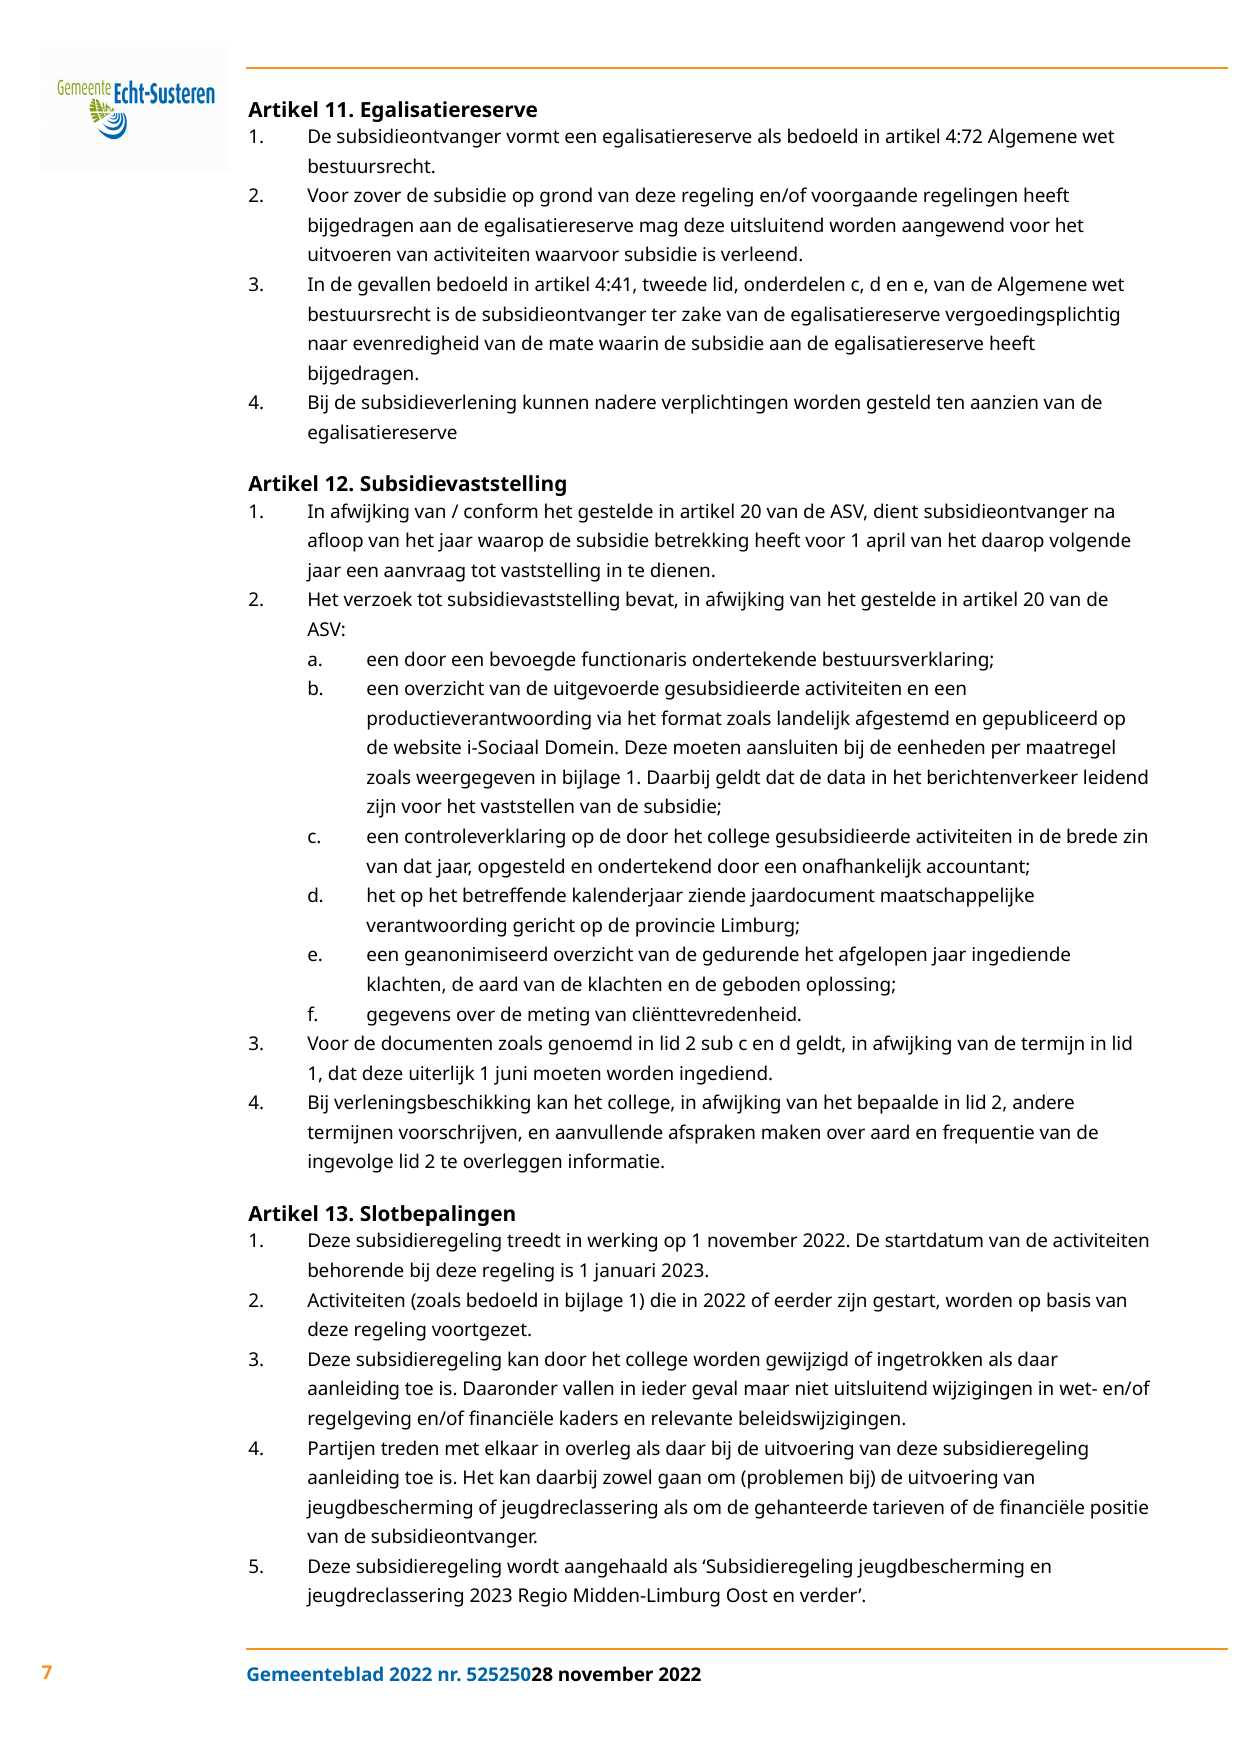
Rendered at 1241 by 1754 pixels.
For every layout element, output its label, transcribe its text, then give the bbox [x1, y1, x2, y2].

list een controleverklaring op de door het college gesubsidieerde activiteiten in de brede zin van dat jaar, opgesteld en ondertekend door een onafhankelijk accountant; [307, 823, 1152, 879]
list Partijen treden met elkaar in overleg als daar bij de uitvoering van deze subsidieregeling aanleiding toe is. Het kan daarbij zowel gaan om (problemen bij) de uitvoering van jeugdbescherming of jeugdreclassering als om de gehanteerde tarieven of de financiële positie van de subsidieontvanger. [248, 1435, 1152, 1549]
list De subsidieontvanger vormt een egalisatiereserve als bedoeld in artikel 4:72 Algemene wet bestuursrecht. [248, 123, 1152, 178]
list Voor de documenten zoals genoemd in lid 2 sub c en d geldt, in afwijking van de termijn in lid 1, dat deze uiterlijk 1 juni moeten worden ingediend. [248, 1030, 1152, 1086]
list Voor zover de subsidie op grond van deze regeling en/of voorgaande regelingen heeft bijgedragen aan de egalisatiereserve mag deze uitsluitend worden aangewend voor het uitvoeren van activiteiten waarvoor subsidie is verleend. [248, 182, 1152, 267]
list het op het betreffende kalenderjaar ziende jaardocument maatschappelijke verantwoording gericht op de provincie Limburg; [307, 882, 1152, 938]
list Bij verleningsbeschikking kan het college, in afwijking van het bepaalde in lid 2, andere termijnen voorschrijven, en aanvullende afspraken maken over aard en frequentie van de ingevolge lid 2 te overleggen informatie. [248, 1089, 1152, 1174]
list een door een bevoegde functionaris ondertekende bestuursverklaring; [307, 646, 1152, 672]
text Artikel 12. Subsidievaststelling [248, 469, 1152, 498]
list gegevens over de meting van cliënttevredenheid. [307, 1001, 1152, 1027]
list Activiteiten (zoals bedoeld in bijlage 1) die in 2022 of eerder zijn gestart, worden op basis van deze regeling voortgezet. [248, 1287, 1152, 1342]
list Deze subsidieregeling wordt aangehaald als ‘Subsidieregeling jeugdbescherming en jeugdreclassering 2023 Regio Midden-Limburg Oost en verder’. [248, 1553, 1152, 1608]
list Bij de subsidieverlening kunnen nadere verplichtingen worden gesteld ten aanzien van de egalisatiereserve [248, 389, 1152, 445]
picture [41, 47, 231, 172]
text Artikel 11. Egalisatiereserve [248, 95, 1152, 123]
list een geanonimiseerd overzicht van de gedurende het afgelopen jaar ingediende klachten, de aard van de klachten en de geboden oplossing; [307, 942, 1152, 997]
list Deze subsidieregeling kan door het college worden gewijzigd of ingetrokken als daar aanleiding toe is. Daaronder vallen in ieder geval maar niet uitsluitend wijzigingen in wet- en/of regelgeving en/of financiële kaders en relevante beleidswijzigingen. [248, 1346, 1152, 1431]
list Het verzoek tot subsidievaststelling bevat, in afwijking van het gestelde in artikel 20 van de ASV: [248, 587, 1152, 642]
list Deze subsidieregeling treedt in werking op 1 november 2022. De startdatum van de activiteiten behorende bij deze regeling is 1 januari 2023. [248, 1228, 1152, 1283]
list een overzicht van de uitgevoerde gesubsidieerde activiteiten en een productieverantwoording via het format zoals landelijk afgestemd en gepubliceerd op de website i-Sociaal Domein. Deze moeten aansluiten bij de eenheden per maatregel zoals weergegeven in bijlage 1. Daarbij geldt dat de data in het berichtenverkeer leidend zijn voor het vaststellen van de subsidie; [307, 675, 1152, 819]
list In de gevallen bedoeld in artikel 4:41, tweede lid, onderdelen c, d en e, van de Algemene wet bestuursrecht is de subsidieontvanger ter zake van de egalisatiereserve vergoedingsplichtig naar evenredigheid van de mate waarin de subsidie aan de egalisatiereserve heeft bijgedragen. [248, 271, 1152, 386]
list In afwijking van / conform het gestelde in artikel 20 van de ASV, dient subsidieontvanger na afloop van het jaar waarop de subsidie betrekking heeft voor 1 april van het daarop volgende jaar een aanvraag tot vaststelling in te dienen. [248, 498, 1152, 583]
text Artikel 13. Slotbepalingen [248, 1199, 1152, 1228]
